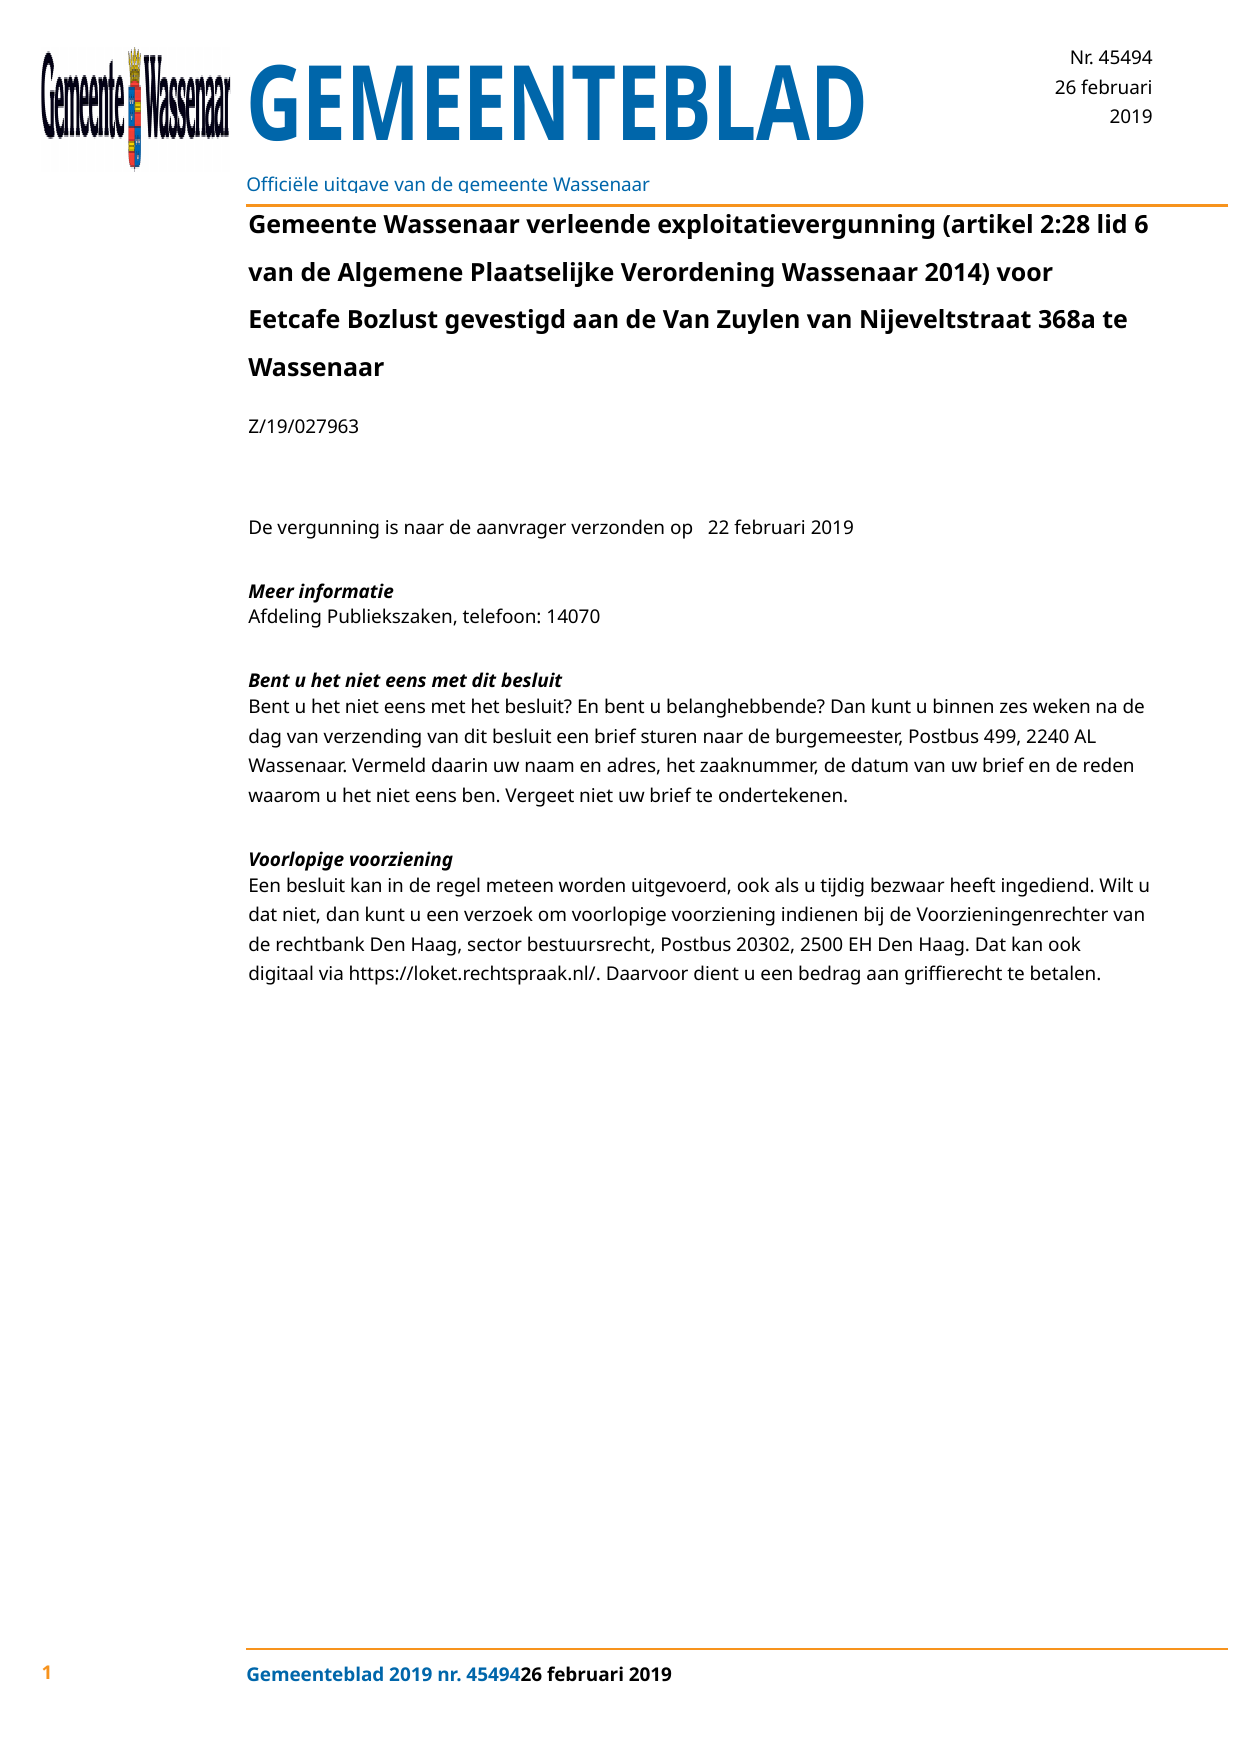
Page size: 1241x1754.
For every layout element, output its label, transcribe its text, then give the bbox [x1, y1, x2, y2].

text Voorlopige voorziening [248, 846, 1152, 872]
text Gemeente Wassenaar verleende exploitatievergunning (artikel 2:28 lid 6 van de Algemene Plaatselijke Verordening Wassenaar 2014) voor Eetcafe Bozlust gevestigd aan de Van Zuylen van Nijeveltstraat 368a te Wassenaar [248, 207, 1152, 384]
text Meer informatie [248, 578, 1152, 604]
text Bent u het niet eens met dit besluit [248, 668, 1152, 693]
text Z/19/027963 [248, 413, 1152, 439]
picture [41, 47, 231, 172]
text De vergunning is naar de aanvrager verzonden op 22 februari 2019 [248, 514, 1152, 540]
text Afdeling Publiekszaken, telefoon: 14070 [248, 604, 1152, 629]
text Een besluit kan in de regel meteen worden uitgevoerd, ook als u tijdig bezwaar heeft ingediend. Wilt u dat niet, dan kunt u een verzoek om voorlopige voorziening indienen bij de Voorzieningenrechter van de rechtbank Den Haag, sector bestuursrecht, Postbus 20302, 2500 EH Den Haag. Dat kan ook digitaal via https://loket.rechtspraak.nl/. Daarvoor dient u een bedrag aan griffierecht te betalen. [248, 872, 1152, 986]
text Bent u het niet eens met het besluit? En bent u belanghebbende? Dan kunt u binnen zes weken na de dag van verzending van dit besluit een brief sturen naar de burgemeester, Postbus 499, 2240 AL Wassenaar. Vermeld daarin uw naam en adres, het zaaknummer, de datum van uw brief en de reden waarom u het niet eens ben. Vergeet niet uw brief te ondertekenen. [248, 693, 1152, 808]
